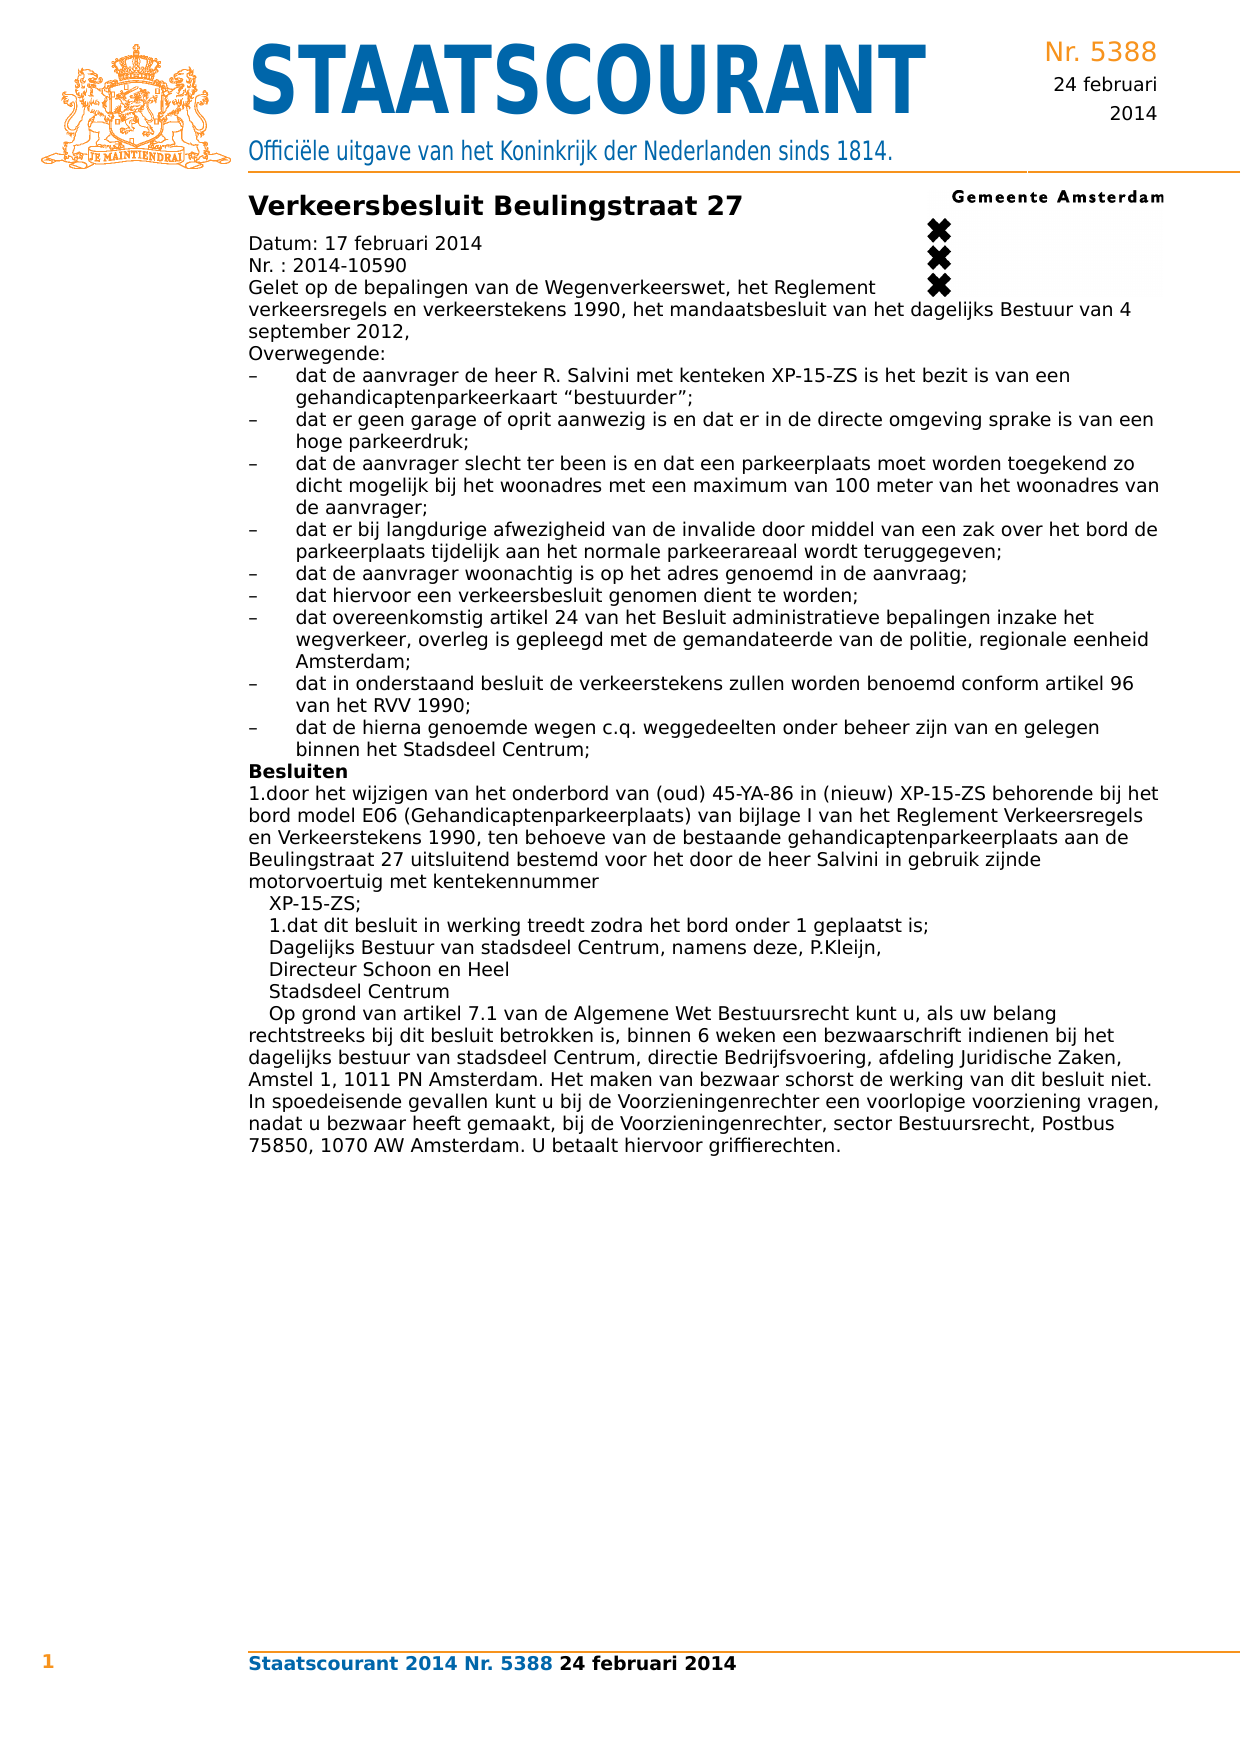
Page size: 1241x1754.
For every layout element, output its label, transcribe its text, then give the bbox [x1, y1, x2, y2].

list dat in onderstaand besluit de verkeerstekens zullen worden benoemd conform artikel 96 van het RVV 1990; [248, 673, 1163, 717]
list dat er bij langdurige afwezigheid van de invalide door middel van een zak over het bord de parkeerplaats tijdelijk aan het normale parkeerareaal wordt teruggegeven; [248, 519, 1163, 563]
list dat overeenkomstig artikel 24 van het Besluit administratieve bepalingen inzake het wegverkeer, overleg is gepleegd met de gemandateerde van de politie, regionale eenheid Amsterdam; [248, 607, 1163, 673]
text Nr. : 2014-10590 [248, 255, 927, 277]
text Overwegende: [248, 343, 1163, 365]
list dat de hierna genoemde wegen c.q. weggedeelten onder beheer zijn van en gelegen binnen het Stadsdeel Centrum; [248, 717, 1163, 761]
text XP-15-ZS; [248, 893, 1163, 915]
picture [41, 44, 231, 169]
text 1.door het wijzigen van het onderbord van (oud) 45-YA-86 in (nieuw) XP-15-ZS behorende bij het bord model E06 (Gehandicaptenparkeerplaats) van bijlage I van het Reglement Verkeersregels en Verkeerstekens 1990, ten behoeve van de bestaande gehandicaptenparkeerplaats aan de Beulingstraat 27 uitsluitend bestemd voor het door de heer Salvini in gebruik zijnde motorvoertuig met kentekennummer [248, 783, 1163, 893]
list dat de aanvrager slecht ter been is en dat een parkeerplaats moet worden toegekend zo dicht mogelijk bij het woonadres met een maximum van 100 meter van het woonadres van de aanvrager; [248, 453, 1163, 519]
text Besluiten [248, 761, 1163, 783]
text Gelet op de bepalingen van de Wegenverkeerswet, het Reglement verkeersregels en verkeerstekens 1990, het mandaatsbesluit van het dagelijks Bestuur van 4 september 2012, [248, 277, 1163, 343]
picture [927, 190, 1164, 297]
text Op grond van artikel 7.1 van de Algemene Wet Bestuursrecht kunt u, als uw belang rechtstreeks bij dit besluit betrokken is, binnen 6 weken een bezwaarschrift indienen bij het dagelijks bestuur van stadsdeel Centrum, directie Bedrijfsvoering, afdeling Juridische Zaken, Amstel 1, 1011 PN Amsterdam. Het maken van bezwaar schorst de werking van dit besluit niet. In spoedeisende gevallen kunt u bij de Voorzieningenrechter een voorlopige voorziening vragen, nadat u bezwaar heeft gemaakt, bij de Voorzieningenrechter, sector Bestuursrecht, Postbus 75850, 1070 AW Amsterdam. U betaalt hiervoor griffierechten. [248, 1003, 1163, 1156]
list dat er geen garage of oprit aanwezig is en dat er in de directe omgeving sprake is van een hoge parkeerdruk; [248, 409, 1163, 453]
text Datum: 17 februari 2014 [248, 233, 927, 255]
list dat de aanvrager woonachtig is op het adres genoemd in de aanvraag; [248, 563, 1163, 585]
text 1.dat dit besluit in werking treedt zodra het bord onder 1 geplaatst is; [248, 915, 1163, 937]
list dat de aanvrager de heer R. Salvini met kenteken XP-15-ZS is het bezit is van een gehandicaptenparkeerkaart “bestuurder”; [248, 365, 1163, 409]
subtitle Verkeersbesluit Beulingstraat 27 [248, 191, 927, 222]
text Dagelijks Bestuur van stadsdeel Centrum, namens deze, P.Kleijn, [248, 937, 1163, 959]
list dat hiervoor een verkeersbesluit genomen dient te worden; [248, 585, 1163, 607]
text Stadsdeel Centrum [248, 981, 1163, 1003]
text Directeur Schoon en Heel [248, 959, 1163, 981]
